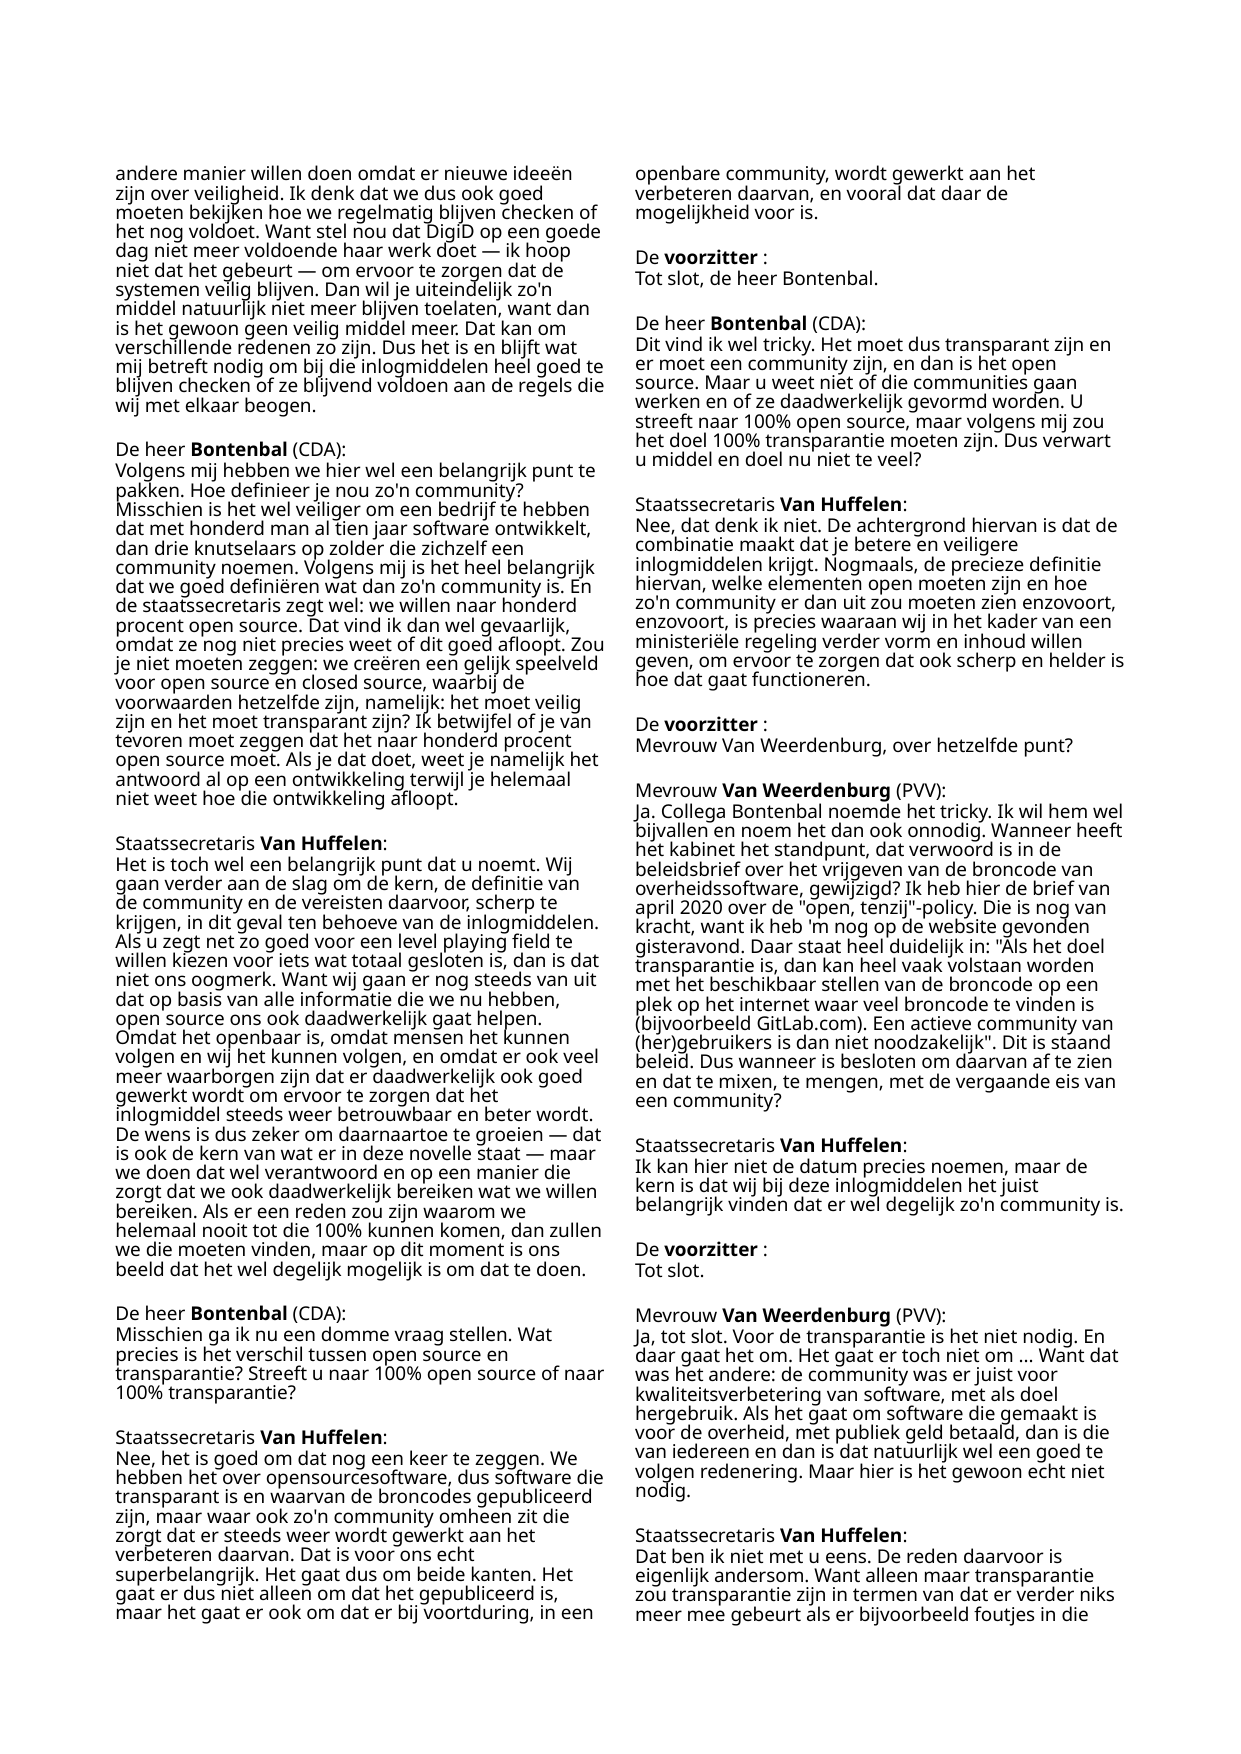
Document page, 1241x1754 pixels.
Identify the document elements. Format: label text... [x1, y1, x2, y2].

text Ja, tot slot. Voor de transparantie is het niet nodig. En daar gaat het om. Het gaat er toch niet om ... Want dat was het andere: de community was er juist voor kwaliteitsverbetering van software, met als doel hergebruik. Als het gaat om software die gemaakt is voor de overheid, met publiek geld betaald, dan is die van iedereen en dan is dat natuurlijk wel een goed te volgen redenering. Maar hier is het gewoon echt niet nodig. [635, 1328, 1125, 1501]
text Tot slot, de heer Bontenbal. [635, 270, 1125, 289]
text Mevrouw Van Weerdenburg (PVV): [635, 777, 1125, 803]
text Dat ben ik niet met u eens. De reden daarvoor is eigenlijk andersom. Want alleen maar transparantie zou transparantie zijn in termen van dat er verder niks meer mee gebeurt als er bijvoorbeeld foutjes in die [635, 1548, 1125, 1625]
text Dit vind ik wel tricky. Het moet dus transparant zijn en er moet een community zijn, en dan is het open source. Maar u weet niet of die communities gaan werken en of ze daadwerkelijk gevormd worden. U streeft naar 100% open source, maar volgens mij zou het doel 100% transparantie moeten zijn. Dus verwart u middel en doel nu niet te veel? [635, 336, 1125, 470]
text De voorzitter : [635, 1236, 1125, 1262]
text Staatssecretaris Van Huffelen: [115, 830, 605, 856]
text Misschien ga ik nu een domme vraag stellen. Wat precies is het verschil tussen open source en transparantie? Streeft u naar 100% open source of naar 100% transparantie? [115, 1326, 605, 1403]
text Mevrouw Van Weerdenburg (PVV): [635, 1302, 1125, 1328]
text Volgens mij hebben we hier wel een belangrijk punt te pakken. Hoe definieer je nou zo'n community? Misschien is het wel veiliger om een bedrijf te hebben dat met honderd man al tien jaar software ontwikkelt, dan drie knutselaars op zolder die zichzelf een community noemen. Volgens mij is het heel belangrijk dat we goed definiëren wat dan zo'n community is. En de staatssecretaris zegt wel: we willen naar honderd procent open source. Dat vind ik dan wel gevaarlijk, omdat ze nog niet precies weet of dit goed afloopt. Zou je niet moeten zeggen: we creëren een gelijk speelveld voor open source en closed source, waarbij de voorwaarden hetzelfde zijn, namelijk: het moet veilig zijn en het moet transparant zijn? Ik betwijfel of je van tevoren moet zeggen dat het naar honderd procent open source moet. Als je dat doet, weet je namelijk het antwoord al op een ontwikkeling terwijl je helemaal niet weet hoe die ontwikkeling afloopt. [115, 462, 605, 809]
text Tot slot. [635, 1262, 1125, 1281]
text Staatssecretaris Van Huffelen: [635, 491, 1125, 517]
text De heer Bontenbal (CDA): [115, 437, 605, 462]
text andere manier willen doen omdat er nieuwe ideeën zijn over veiligheid. Ik denk dat we dus ook goed moeten bekijken hoe we regelmatig blijven checken of het nog voldoet. Want stel nou dat DigiD op een goede dag niet meer voldoende haar werk doet — ik hoop niet dat het gebeurt — om ervoor te zorgen dat de systemen veilig blijven. Dan wil je uiteindelijk zo'n middel natuurlijk niet meer blijven toelaten, want dan is het gewoon geen veilig middel meer. Dat kan om verschillende redenen zo zijn. Dus het is en blijft wat mij betreft nodig om bij die inlogmiddelen heel goed te blijven checken of ze blijvend voldoen aan de regels die wij met elkaar beogen. [115, 165, 605, 416]
text openbare community, wordt gewerkt aan het verbeteren daarvan, en vooral dat daar de mogelijkheid voor is. [635, 165, 1125, 223]
text De voorzitter : [635, 244, 1125, 270]
text Mevrouw Van Weerdenburg, over hetzelfde punt? [635, 737, 1125, 756]
text Ik kan hier niet de datum precies noemen, maar de kern is dat wij bij deze inlogmiddelen het juist belangrijk vinden dat er wel degelijk zo'n community is. [635, 1158, 1125, 1216]
text De voorzitter : [635, 711, 1125, 737]
text De heer Bontenbal (CDA): [115, 1301, 605, 1326]
text Staatssecretaris Van Huffelen: [635, 1132, 1125, 1158]
text Ja. Collega Bontenbal noemde het tricky. Ik wil hem wel bijvallen en noem het dan ook onnodig. Wanneer heeft het kabinet het standpunt, dat verwoord is in de beleidsbrief over het vrijgeven van de broncode van overheidssoftware, gewijzigd? Ik heb hier de brief van april 2020 over de "open, tenzij"-policy. Die is nog van kracht, want ik heb 'm nog op de website gevonden gisteravond. Daar staat heel duidelijk in: "Als het doel transparantie is, dan kan heel vaak volstaan worden met het beschikbaar stellen van de broncode op een plek op het internet waar veel broncode te vinden is (bijvoorbeeld GitLab.com). Een actieve community van (her)gebruikers is dan niet noodzakelijk". Dit is staand beleid. Dus wanneer is besloten om daarvan af te zien en dat te mixen, te mengen, met de vergaande eis van een community? [635, 803, 1125, 1111]
text De heer Bontenbal (CDA): [635, 310, 1125, 336]
text Nee, het is goed om dat nog een keer te zeggen. We hebben het over opensourcesoftware, dus software die transparant is en waarvan de broncodes gepubliceerd zijn, maar waar ook zo'n community omheen zit die zorgt dat er steeds weer wordt gewerkt aan het verbeteren daarvan. Dat is voor ons echt superbelangrijk. Het gaat dus om beide kanten. Het gaat er dus niet alleen om dat het gepubliceerd is, maar het gaat er ook om dat er bij voortduring, in een [115, 1450, 605, 1623]
text Nee, dat denk ik niet. De achtergrond hiervan is dat de combinatie maakt dat je betere en veiligere inlogmiddelen krijgt. Nogmaals, de precieze definitie hiervan, welke elementen open moeten zijn en hoe zo'n community er dan uit zou moeten zien enzovoort, enzovoort, is precies waaraan wij in het kader van een ministeriële regeling verder vorm en inhoud willen geven, om ervoor te zorgen dat ook scherp en helder is hoe dat gaat functioneren. [635, 517, 1125, 690]
text Staatssecretaris Van Huffelen: [635, 1522, 1125, 1548]
text Staatssecretaris Van Huffelen: [115, 1424, 605, 1450]
text Het is toch wel een belangrijk punt dat u noemt. Wij gaan verder aan de slag om de kern, de definitie van de community en de vereisten daarvoor, scherp te krijgen, in dit geval ten behoeve van de inlogmiddelen. Als u zegt net zo goed voor een level playing field te willen kiezen voor iets wat totaal gesloten is, dan is dat niet ons oogmerk. Want wij gaan er nog steeds van uit dat op basis van alle informatie die we nu hebben, open source ons ook daadwerkelijk gaat helpen. Omdat het openbaar is, omdat mensen het kunnen volgen en wij het kunnen volgen, en omdat er ook veel meer waarborgen zijn dat er daadwerkelijk ook goed gewerkt wordt om ervoor te zorgen dat het inlogmiddel steeds weer betrouwbaar en beter wordt. De wens is dus zeker om daarnaartoe te groeien — dat is ook de kern van wat er in deze novelle staat — maar we doen dat wel verantwoord en op een manier die zorgt dat we ook daadwerkelijk bereiken wat we willen bereiken. Als er een reden zou zijn waarom we helemaal nooit tot die 100% kunnen komen, dan zullen we die moeten vinden, maar op dit moment is ons beeld dat het wel degelijk mogelijk is om dat te doen. [115, 856, 605, 1280]
